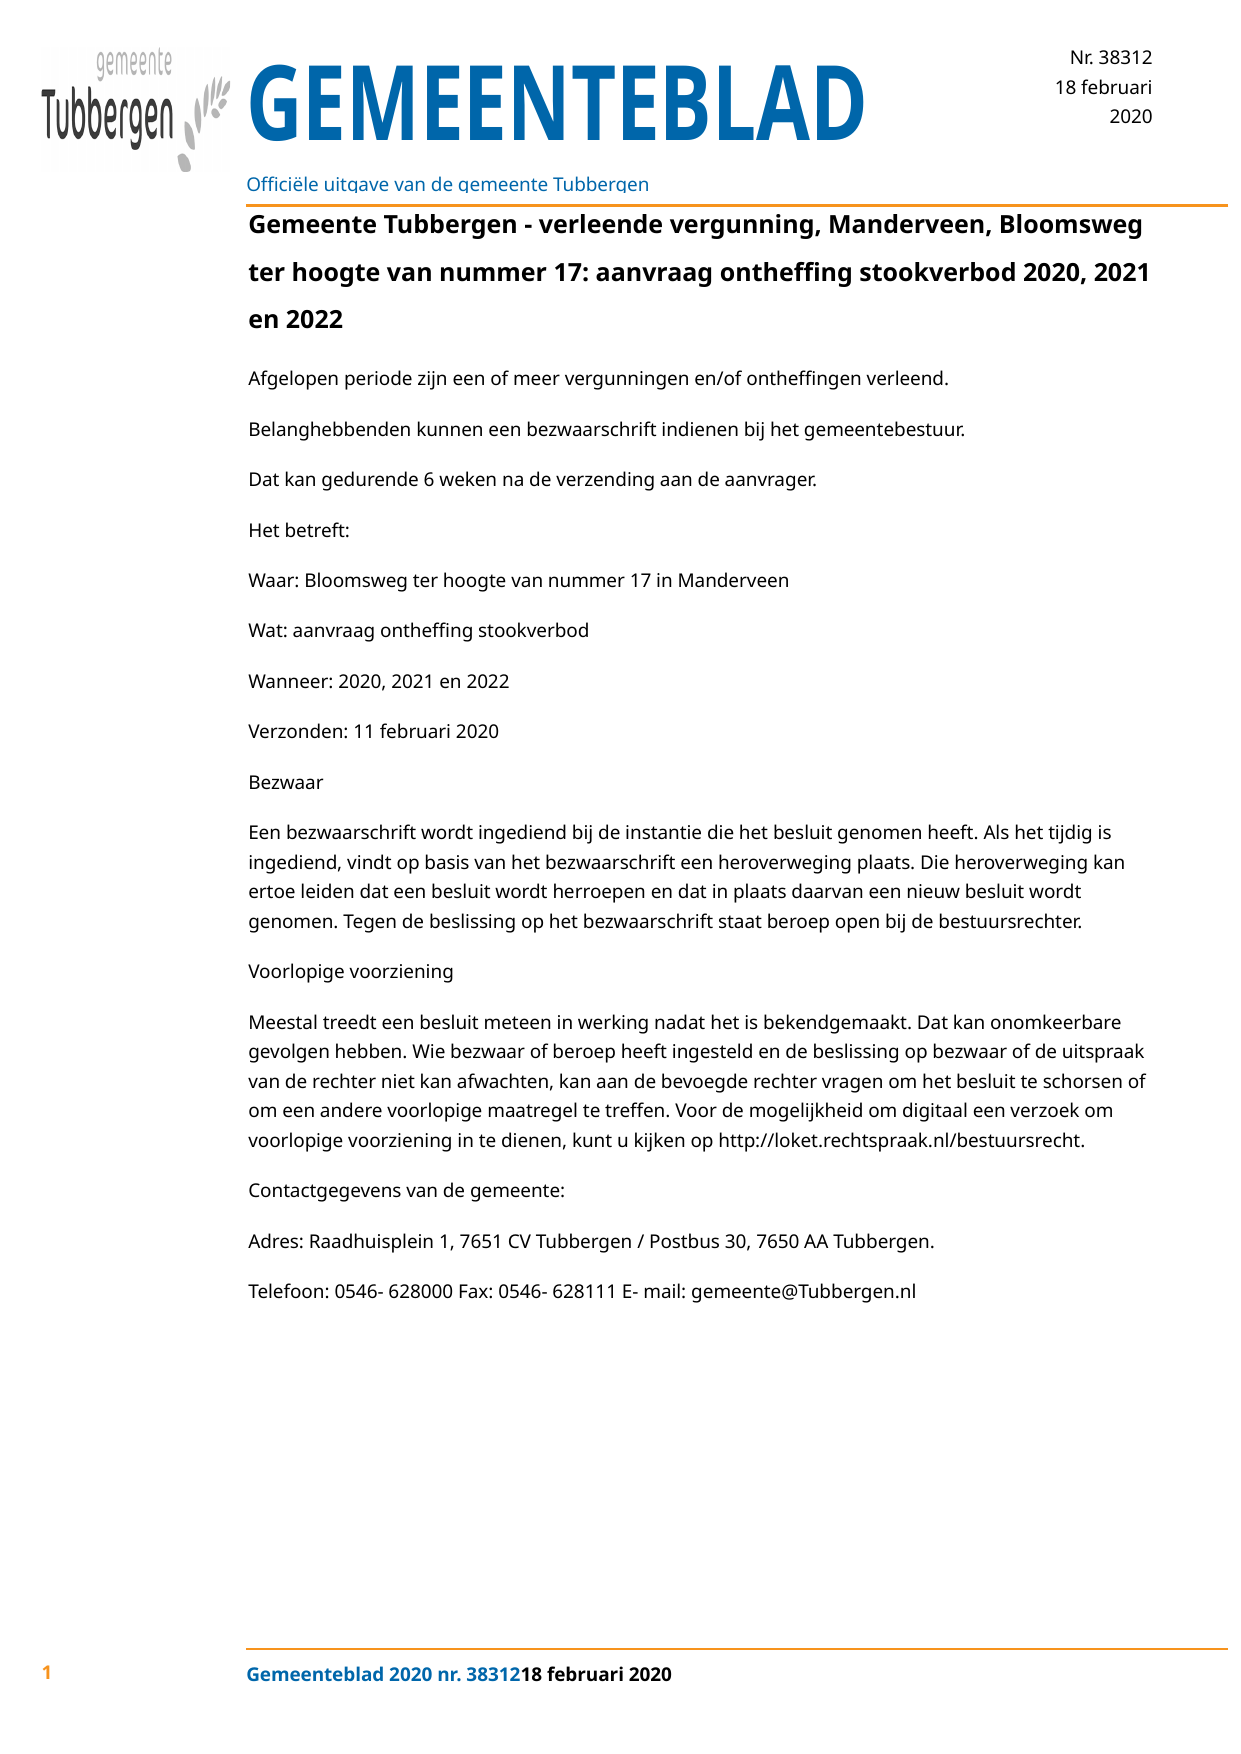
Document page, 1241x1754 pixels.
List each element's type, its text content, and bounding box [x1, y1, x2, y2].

text Afgelopen periode zijn een of meer vergunningen en/of ontheffingen verleend. [248, 366, 1152, 391]
text Waar: Bloomsweg ter hoogte van nummer 17 in Manderveen [248, 567, 1152, 593]
text Verzonden: 11 februari 2020 [248, 718, 1152, 744]
text Een bezwaarschrift wordt ingediend bij de instantie die het besluit genomen heeft. Als het tijdig is ingediend, vindt op basis van het bezwaarschrift een heroverweging plaats. Die heroverweging kan ertoe leiden dat een besluit wordt herroepen en dat in plaats daarvan een nieuw besluit wordt genomen. Tegen de beslissing op het bezwaarschrift staat beroep open bij de bestuursrechter. [248, 819, 1152, 934]
text Telefoon: 0546- 628000 Fax: 0546- 628111 E- mail: gemeente@Tubbergen.nl [248, 1278, 1152, 1304]
text Bezwaar [248, 769, 1152, 794]
text Het betreft: [248, 517, 1152, 542]
text Belanghebbenden kunnen een bezwaarschrift indienen bij het gemeentebestuur. [248, 416, 1152, 442]
text Gemeente Tubbergen - verleende vergunning, Manderveen, Bloomsweg ter hoogte van nummer 17: aanvraag ontheffing stookverbod 2020, 2021 en 2022 [248, 207, 1152, 336]
picture [41, 47, 231, 172]
text Meestal treedt een besluit meteen in werking nadat het is bekendgemaakt. Dat kan onomkeerbare gevolgen hebben. Wie bezwaar of beroep heeft ingesteld en de beslissing op bezwaar of de uitspraak van de rechter niet kan afwachten, kan aan de bevoegde rechter vragen om het besluit te schorsen of om een andere voorlopige maatregel te treffen. Voor de mogelijkheid om digitaal een verzoek om voorlopige voorziening in te dienen, kunt u kijken op http://loket.rechtspraak.nl/bestuursrecht. [248, 1009, 1152, 1153]
text Voorlopige voorziening [248, 958, 1152, 984]
text Wanneer: 2020, 2021 en 2022 [248, 668, 1152, 694]
text Dat kan gedurende 6 weken na de verzending aan de aanvrager. [248, 466, 1152, 492]
text Wat: aanvraag ontheffing stookverbod [248, 618, 1152, 643]
text Adres: Raadhuisplein 1, 7651 CV Tubbergen / Postbus 30, 7650 AA Tubbergen. [248, 1228, 1152, 1254]
text Contactgegevens van de gemeente: [248, 1178, 1152, 1203]
